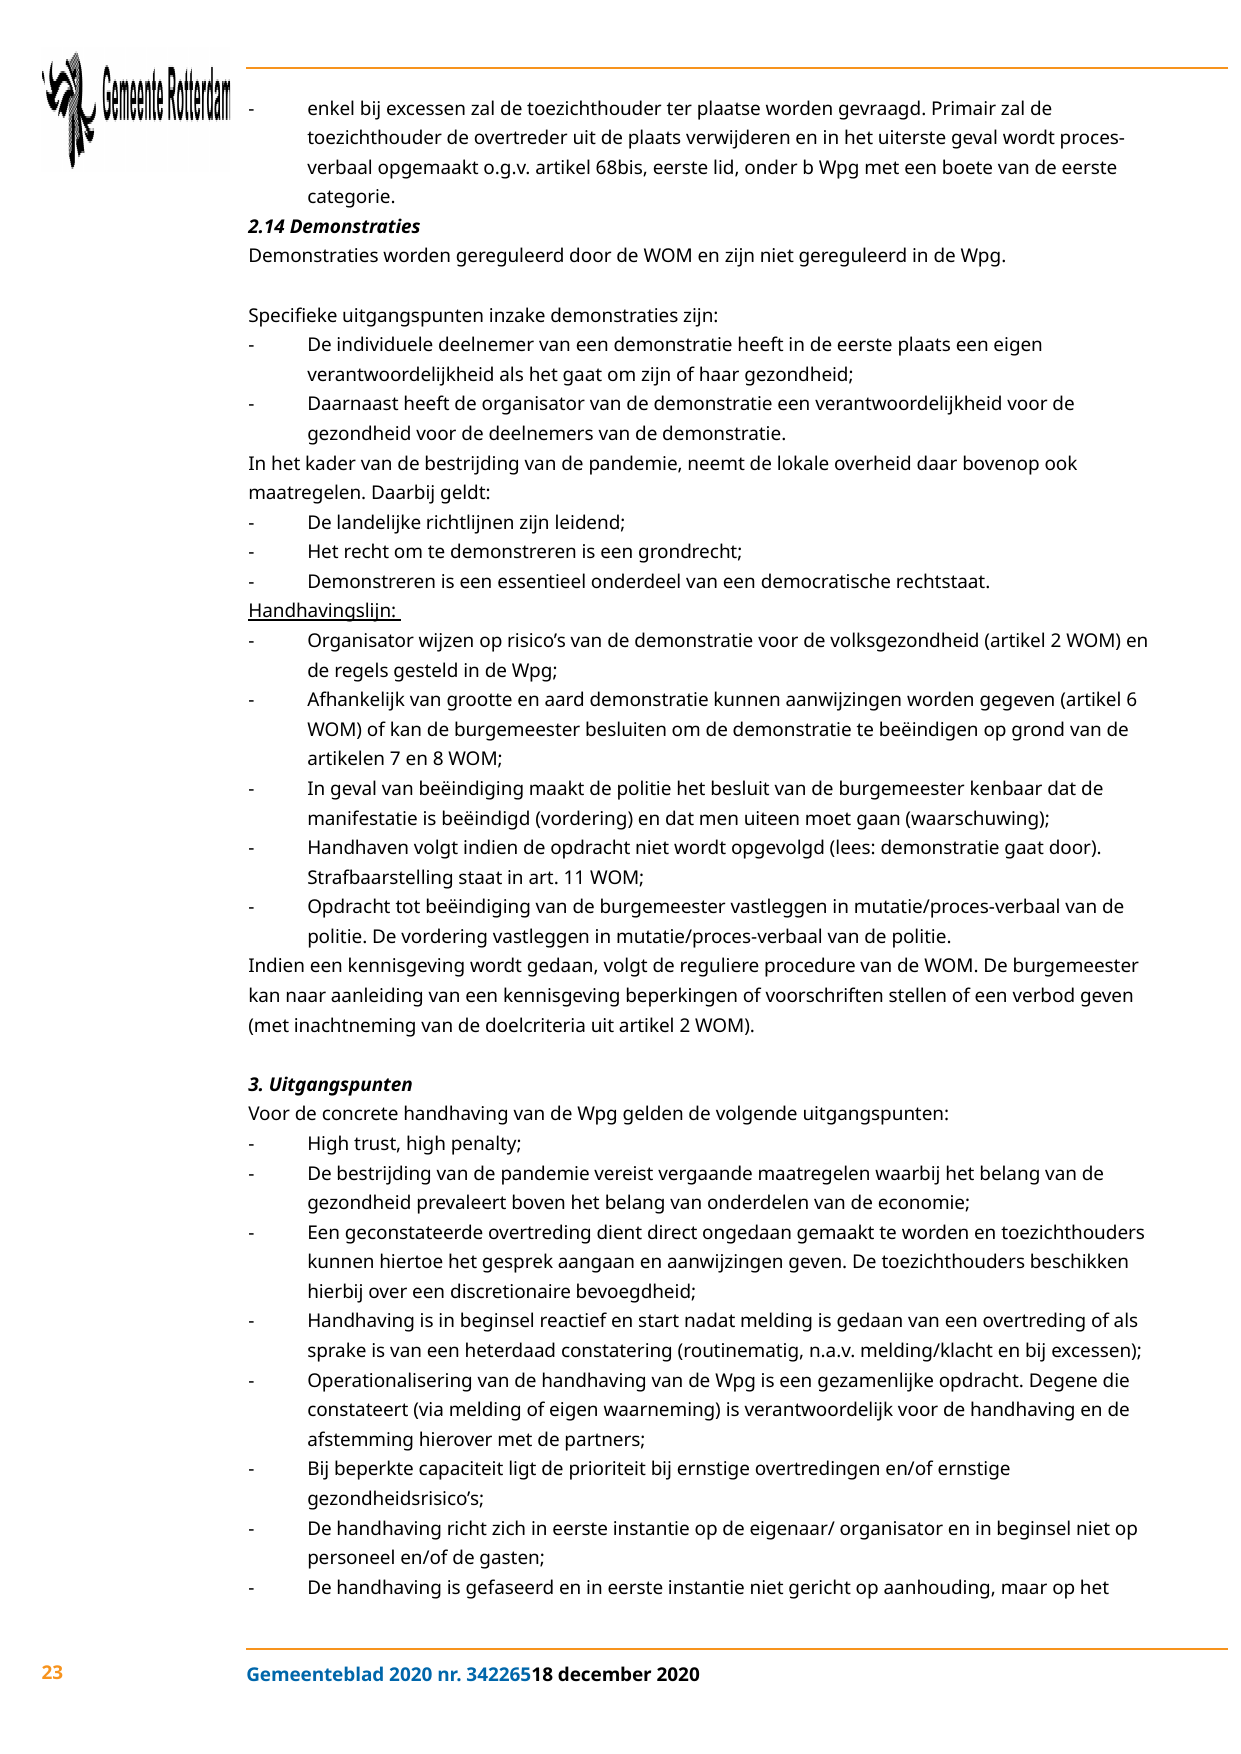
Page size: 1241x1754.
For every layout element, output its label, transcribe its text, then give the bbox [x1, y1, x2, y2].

list Het recht om te demonstreren is een grondrecht; [248, 538, 1152, 564]
text 3. Uitgangspunten [248, 1071, 1152, 1097]
list De individuele deelnemer van een demonstratie heeft in de eerste plaats een eigen verantwoordelijkheid als het gaat om zijn of haar gezondheid; [248, 331, 1152, 387]
list De handhaving richt zich in eerste instantie op de eigenaar/ organisator en in beginsel niet op personeel en/of de gasten; [248, 1515, 1152, 1570]
text Indien een kennisgeving wordt gedaan, volgt de reguliere procedure van de WOM. De burgemeester kan naar aanleiding van een kennisgeving beperkingen of voorschriften stellen of een verbod geven (met inachtneming van de doelcriteria uit artikel 2 WOM). [248, 953, 1152, 1038]
picture [41, 47, 231, 172]
text Handhavingslijn: [248, 598, 1152, 623]
text Demonstraties worden gereguleerd door de WOM en zijn niet gereguleerd in de Wpg. [248, 243, 1152, 268]
list In geval van beëindiging maakt de politie het besluit van de burgemeester kenbaar dat de manifestatie is beëindigd (vordering) en dat men uiteen moet gaan (waarschuwing); [248, 775, 1152, 831]
text Specifieke uitgangspunten inzake demonstraties zijn: [248, 302, 1152, 328]
list De handhaving is gefaseerd en in eerste instantie niet gericht op aanhouding, maar op het [248, 1574, 1152, 1600]
list Afhankelijk van grootte en aard demonstratie kunnen aanwijzingen worden gegeven (artikel 6 WOM) of kan de burgemeester besluiten om de demonstratie te beëindigen op grond van de artikelen 7 en 8 WOM; [248, 686, 1152, 771]
list Handhaving is in beginsel reactief en start nadat melding is gedaan van een overtreding of als sprake is van een heterdaad constatering (routinematig, n.a.v. melding/klacht en bij excessen); [248, 1308, 1152, 1363]
list Bij beperkte capaciteit ligt de prioriteit bij ernstige overtredingen en/of ernstige gezondheidsrisico’s; [248, 1456, 1152, 1511]
list Operationalisering van de handhaving van de Wpg is een gezamenlijke opdracht. Degene die constateert (via melding of eigen waarneming) is verantwoordelijk voor de handhaving en de afstemming hierover met de partners; [248, 1367, 1152, 1452]
list Opdracht tot beëindiging van de burgemeester vastleggen in mutatie/proces-verbaal van de politie. De vordering vastleggen in mutatie/proces-verbaal van de politie. [248, 893, 1152, 949]
list Handhaven volgt indien de opdracht niet wordt opgevolgd (lees: demonstratie gaat door). Strafbaarstelling staat in art. 11 WOM; [248, 834, 1152, 890]
text In het kader van de bestrijding van de pandemie, neemt de lokale overheid daar bovenop ook maatregelen. Daarbij geldt: [248, 450, 1152, 505]
list Demonstreren is een essentieel onderdeel van een democratische rechtstaat. [248, 568, 1152, 594]
list Een geconstateerde overtreding dient direct ongedaan gemaakt te worden en toezichthouders kunnen hiertoe het gesprek aangaan en aanwijzingen geven. De toezichthouders beschikken hierbij over een discretionaire bevoegdheid; [248, 1219, 1152, 1304]
list De bestrijding van de pandemie vereist vergaande maatregelen waarbij het belang van de gezondheid prevaleert boven het belang van onderdelen van de economie; [248, 1160, 1152, 1215]
list Daarnaast heeft de organisator van de demonstratie een verantwoordelijkheid voor de gezondheid voor de deelnemers van de demonstratie. [248, 391, 1152, 446]
text 2.14 Demonstraties [248, 213, 1152, 239]
list Organisator wijzen op risico’s van de demonstratie voor de volksgezondheid (artikel 2 WOM) en de regels gesteld in de Wpg; [248, 627, 1152, 683]
list High trust, high penalty; [248, 1130, 1152, 1156]
list De landelijke richtlijnen zijn leidend; [248, 509, 1152, 535]
list enkel bij excessen zal de toezichthouder ter plaatse worden gevraagd. Primair zal de toezichthouder de overtreder uit de plaats verwijderen en in het uiterste geval wordt proces-verbaal opgemaakt o.g.v. artikel 68bis, eerste lid, onder b Wpg met een boete van de eerste categorie. [248, 95, 1152, 209]
text Voor de concrete handhaving van de Wpg gelden de volgende uitgangspunten: [248, 1101, 1152, 1126]
